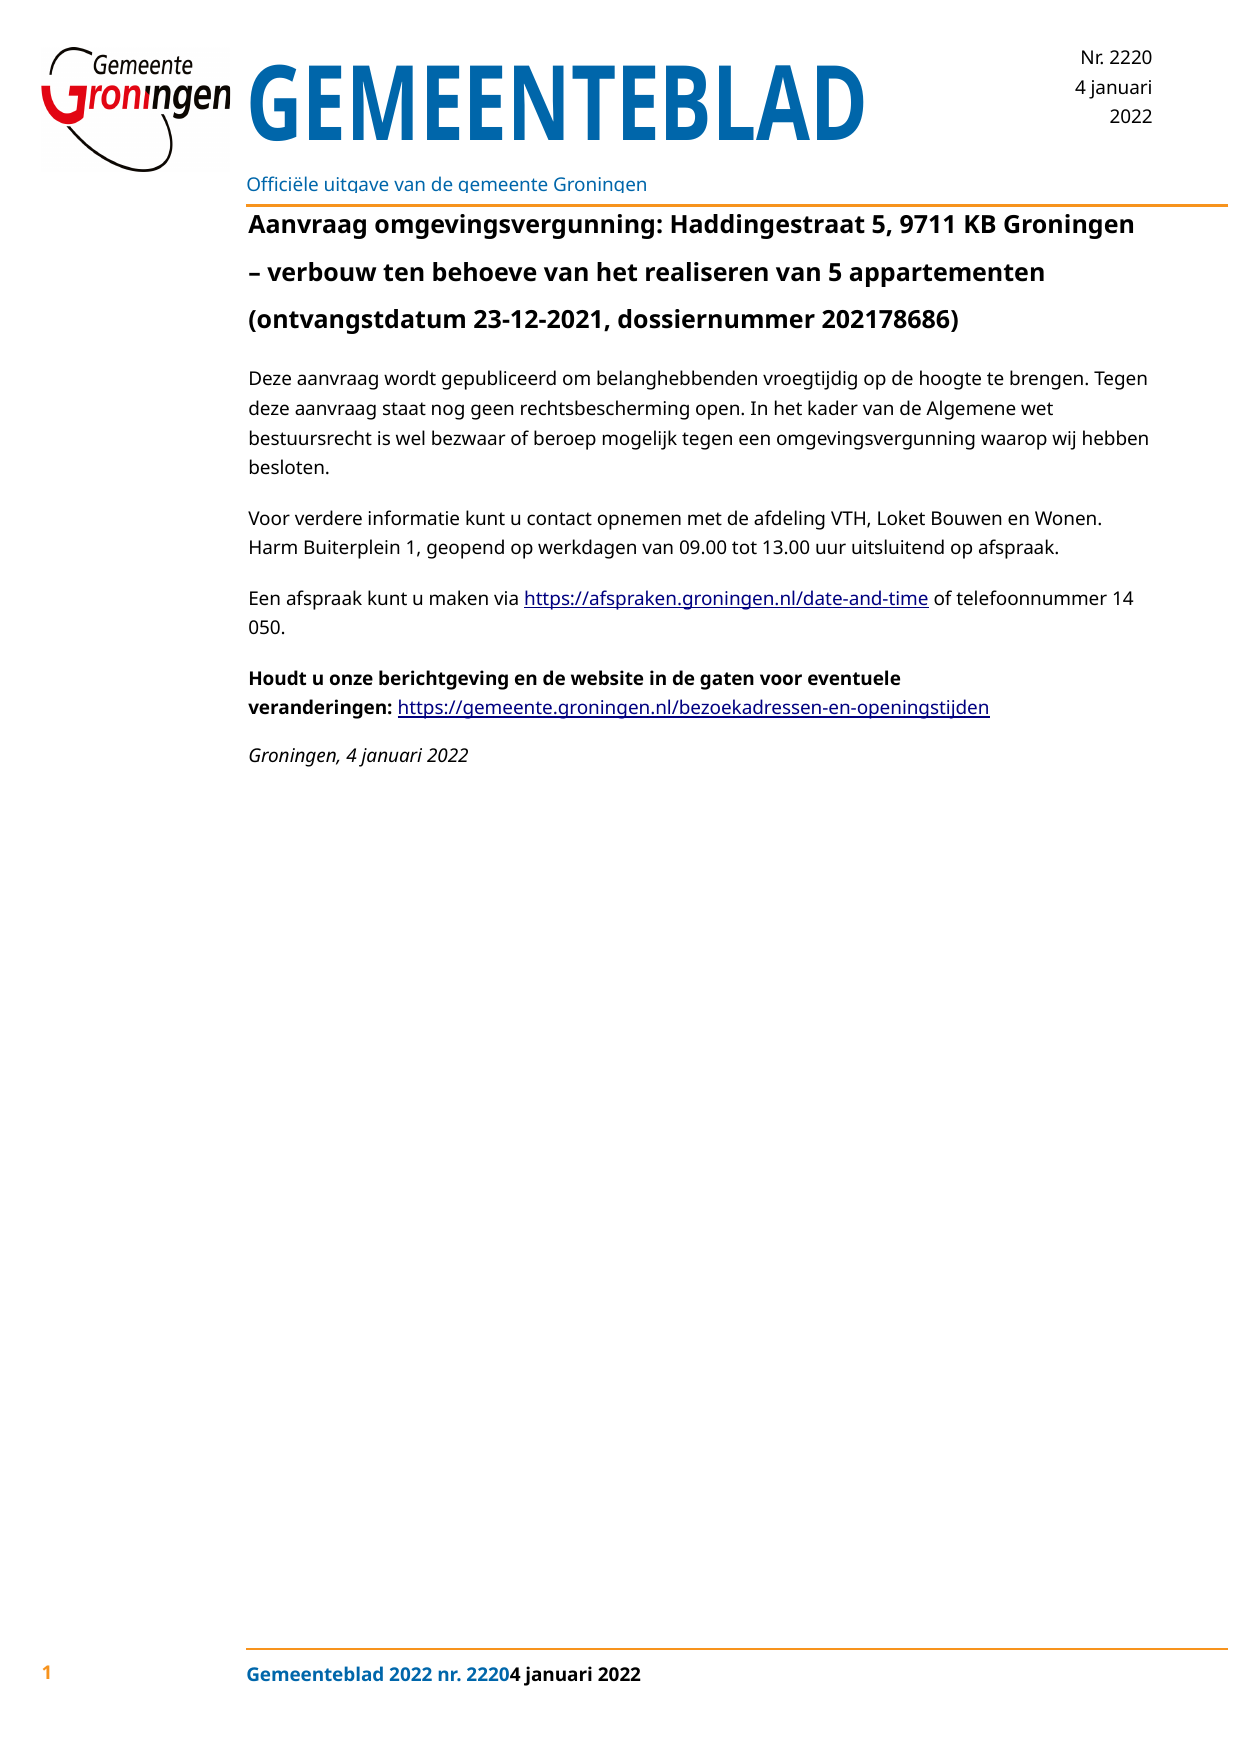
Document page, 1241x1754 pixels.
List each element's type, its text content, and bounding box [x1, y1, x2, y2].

text Houdt u onze berichtgeving en de website in de gaten voor eventuele veranderingen: https://gemeente.groningen.nl/bezoekadressen-en-openingstijden [248, 665, 1152, 720]
picture [41, 47, 231, 172]
text Voor verdere informatie kunt u contact opnemen met de afdeling VTH, Loket Bouwen en Wonen. Harm Buiterplein 1, geopend op werkdagen van 09.00 tot 13.00 uur uitsluitend op afspraak. [248, 505, 1152, 560]
text Deze aanvraag wordt gepubliceerd om belanghebbenden vroegtijdig op de hoogte te brengen. Tegen deze aanvraag staat nog geen rechtsbescherming open. In het kader van de Algemene wet bestuursrecht is wel bezwaar of beroep mogelijk tegen een omgevingsvergunning waarop wij hebben besloten. [248, 366, 1152, 480]
text Een afspraak kunt u maken via https://afspraken.groningen.nl/date-and-time of telefoonnummer 14 050. [248, 585, 1152, 640]
text Groningen, 4 januari 2022 [248, 742, 1152, 768]
text Aanvraag omgevingsvergunning: Haddingestraat 5, 9711 KB Groningen – verbouw ten behoeve van het realiseren van 5 appartementen (ontvangstdatum 23-12-2021, dossiernummer 202178686) [248, 207, 1152, 336]
